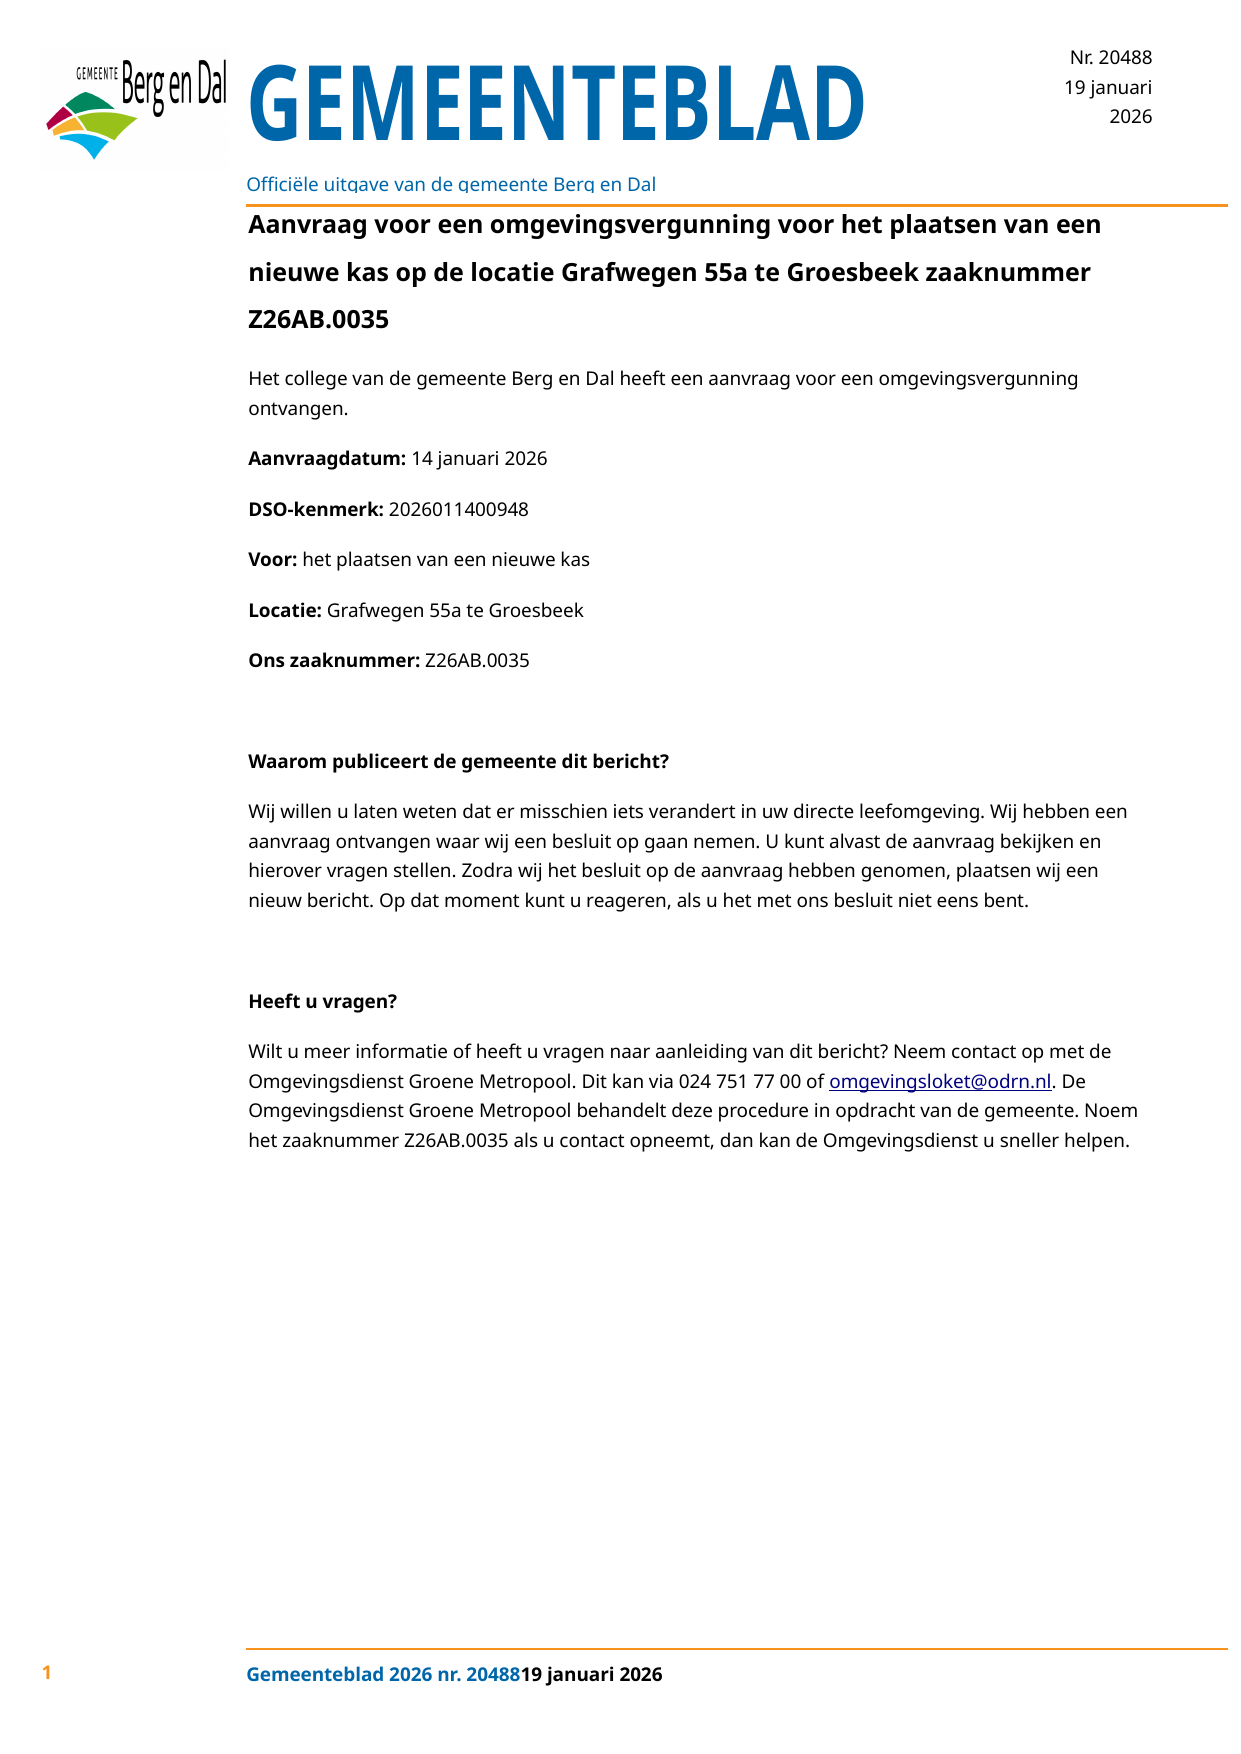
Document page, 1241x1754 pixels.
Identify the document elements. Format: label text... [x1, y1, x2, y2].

text Ons zaaknummer: Z26AB.0035 [248, 647, 1152, 673]
text Wij willen u laten weten dat er misschien iets verandert in uw directe leefomgeving. Wij hebben een aanvraag ontvangen waar wij een besluit op gaan nemen. U kunt alvast de aanvraag bekijken en hierover vragen stellen. Zodra wij het besluit op de aanvraag hebben genomen, plaatsen wij een nieuw bericht. Op dat moment kunt u reageren, als u het met ons besluit niet eens bent. [248, 798, 1152, 913]
picture [41, 47, 231, 172]
text Het college van de gemeente Berg en Dal heeft een aanvraag voor een omgevingsvergunning ontvangen. [248, 366, 1152, 421]
text Aanvraagdatum: 14 januari 2026 [248, 446, 1152, 471]
text Waarom publiceert de gemeente dit bericht? [248, 748, 1152, 774]
text Aanvraag voor een omgevingsvergunning voor het plaatsen van een nieuwe kas op de locatie Grafwegen 55a te Groesbeek zaaknummer Z26AB.0035 [248, 207, 1152, 336]
text Locatie: Grafwegen 55a te Groesbeek [248, 597, 1152, 622]
text Voor: het plaatsen van een nieuwe kas [248, 546, 1152, 572]
text DSO-kenmerk: 2026011400948 [248, 496, 1152, 522]
text Heeft u vragen? [248, 988, 1152, 1014]
text Wilt u meer informatie of heeft u vragen naar aanleiding van dit bericht? Neem contact op met de Omgevingsdienst Groene Metropool. Dit kan via 024 751 77 00 of omgevingsloket@odrn.nl. De Omgevingsdienst Groene Metropool behandelt deze procedure in opdracht van de gemeente. Noem het zaaknummer Z26AB.0035 als u contact opneemt, dan kan de Omgevingsdienst u sneller helpen. [248, 1038, 1152, 1153]
